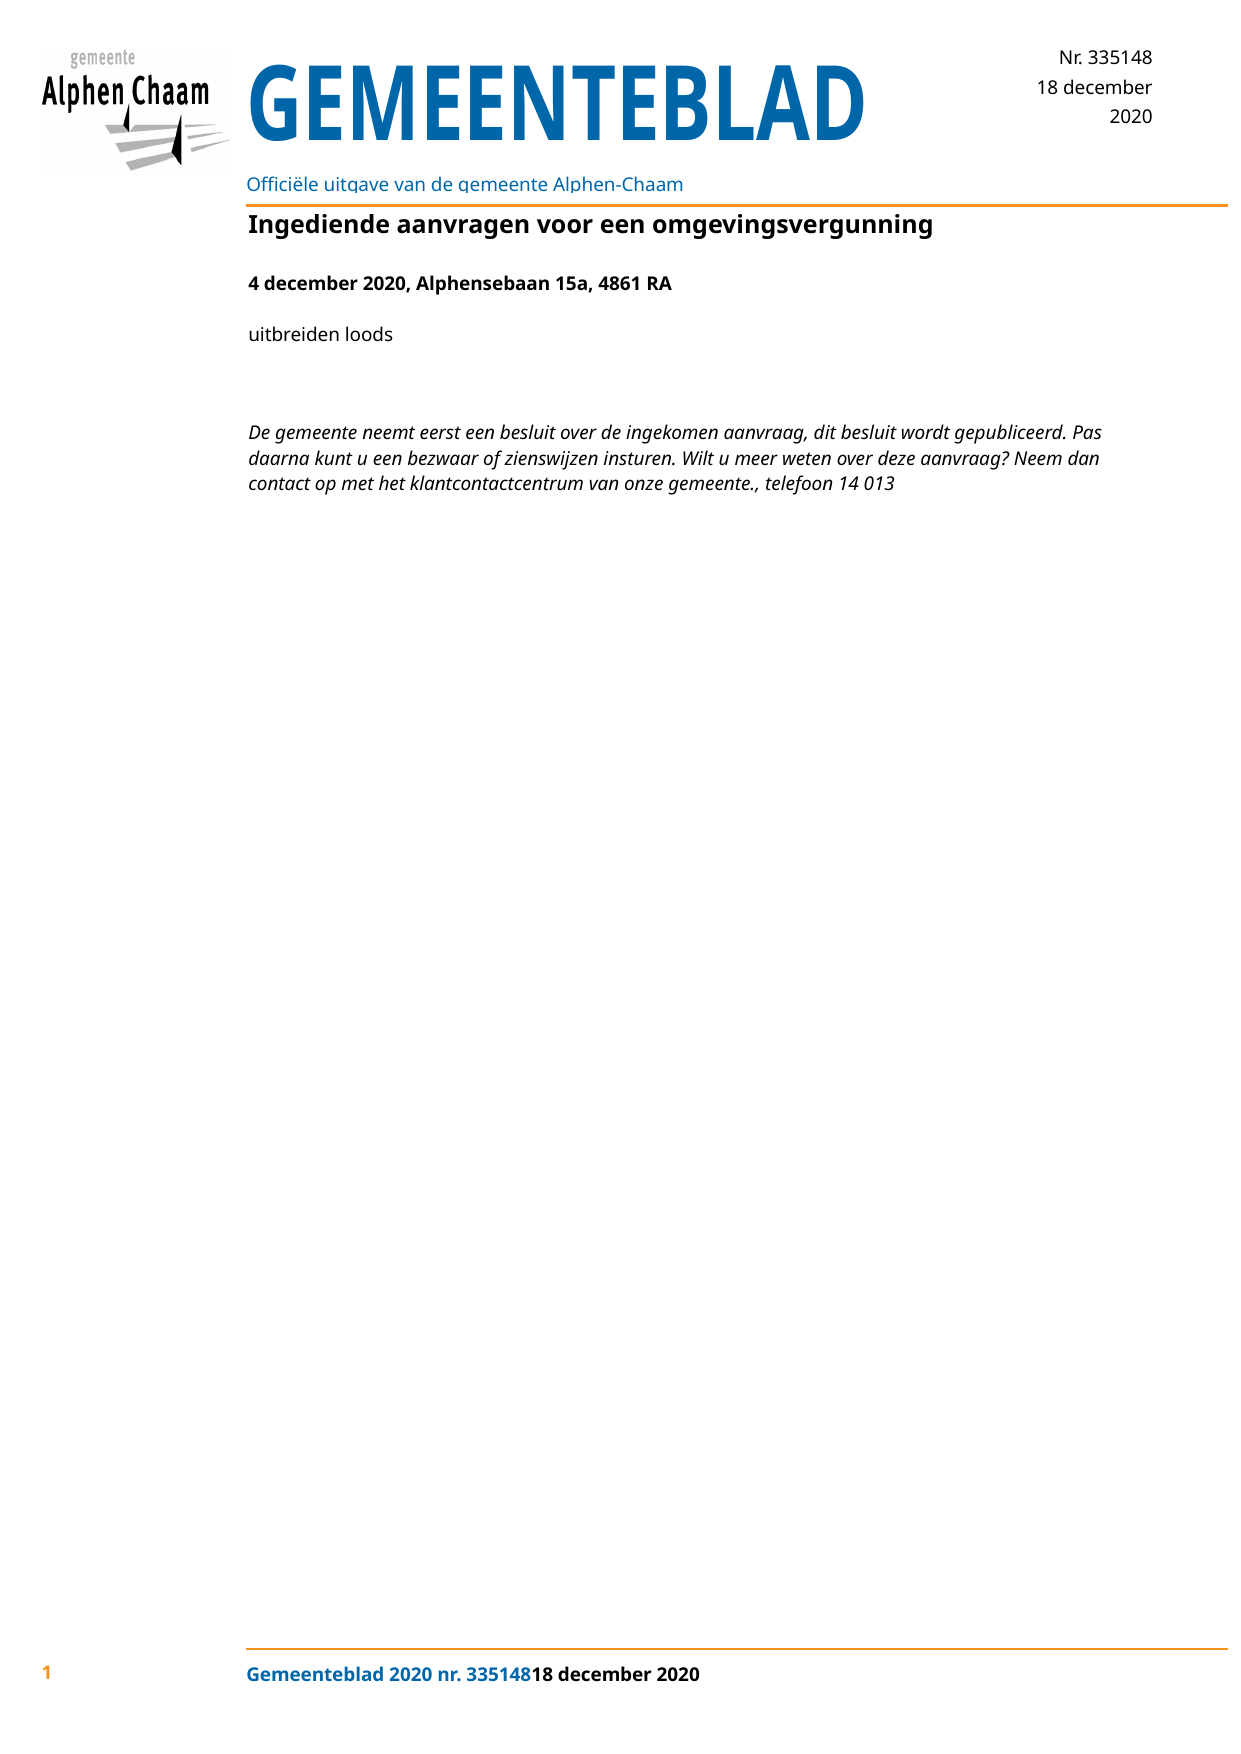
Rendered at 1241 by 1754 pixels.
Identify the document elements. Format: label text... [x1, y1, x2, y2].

text 4 december 2020, Alphensebaan 15a, 4861 RA [248, 270, 1152, 296]
text De gemeente neemt eerst een besluit over de ingekomen aanvraag, dit besluit wordt gepubliceerd. Pas daarna kunt u een bezwaar of zienswijzen insturen. Wilt u meer weten over deze aanvraag? Neem dan contact op met het klantcontactcentrum van onze gemeente., telefoon 14 013 [248, 419, 1152, 496]
picture [41, 47, 231, 172]
text Ingediende aanvragen voor een omgevingsvergunning [248, 207, 1152, 241]
text uitbreiden loods [248, 321, 1152, 346]
